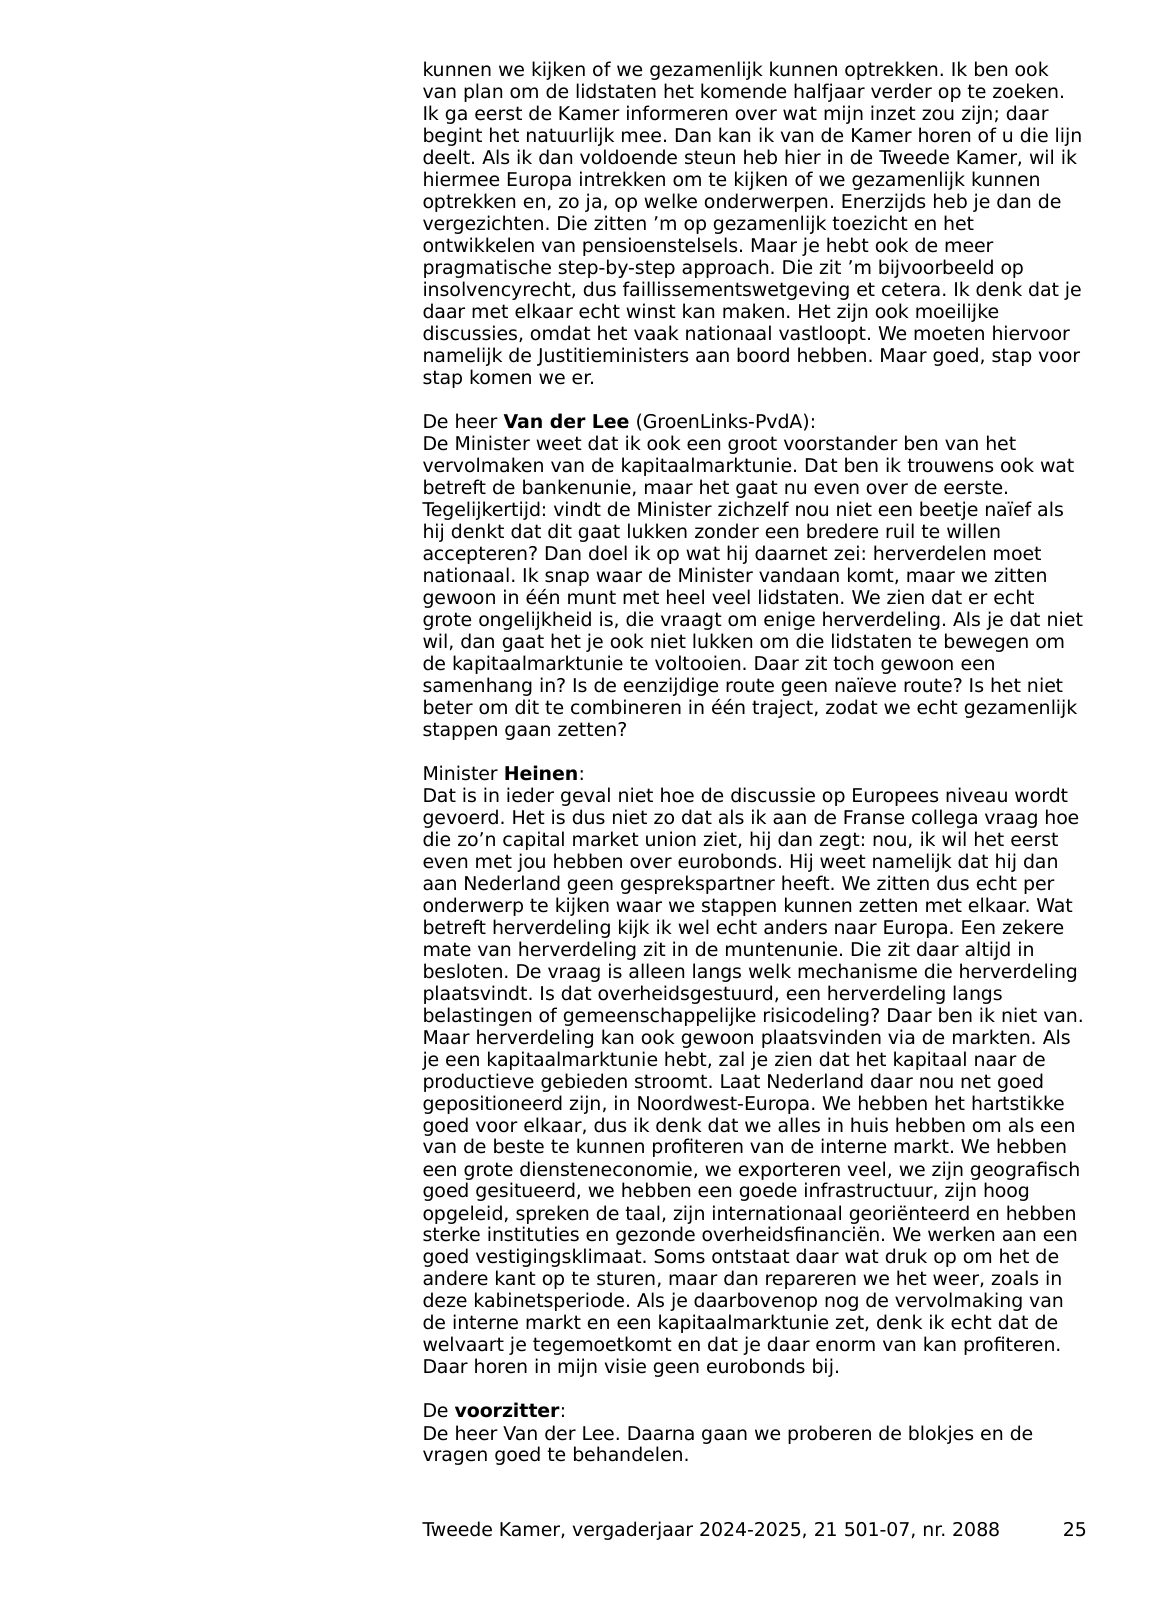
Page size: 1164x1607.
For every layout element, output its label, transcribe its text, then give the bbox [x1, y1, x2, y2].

text De heer Van der Lee. Daarna gaan we proberen de blokjes en de vragen goed te behandelen. [422, 1422, 1087, 1466]
text De voorzitter: [422, 1400, 1087, 1422]
text De Minister weet dat ik ook een groot voorstander ben van het vervolmaken van de kapitaalmarktunie. Dat ben ik trouwens ook wat betreft de bankenunie, maar het gaat nu even over de eerste. Tegelijkertijd: vindt de Minister zichzelf nou niet een beetje naïef als hij denkt dat dit gaat lukken zonder een bredere ruil te willen accepteren? Dan doel ik op wat hij daarnet zei: herverdelen moet nationaal. Ik snap waar de Minister vandaan komt, maar we zitten gewoon in één munt met heel veel lidstaten. We zien dat er echt grote ongelijkheid is, die vraagt om enige herverdeling. Als je dat niet wil, dan gaat het je ook niet lukken om die lidstaten te bewegen om de kapitaalmarktunie te voltooien. Daar zit toch gewoon een samenhang in? Is de eenzijdige route geen naïeve route? Is het niet beter om dit te combineren in één traject, zodat we echt gezamenlijk stappen gaan zetten? [422, 433, 1087, 741]
text kunnen we kijken of we gezamenlijk kunnen optrekken. Ik ben ook van plan om de lidstaten het komende halfjaar verder op te zoeken. Ik ga eerst de Kamer informeren over wat mijn inzet zou zijn; daar begint het natuurlijk mee. Dan kan ik van de Kamer horen of u die lijn deelt. Als ik dan voldoende steun heb hier in de Tweede Kamer, wil ik hiermee Europa intrekken om te kijken of we gezamenlijk kunnen optrekken en, zo ja, op welke onderwerpen. Enerzijds heb je dan de vergezichten. Die zitten ’m op gezamenlijk toezicht en het ontwikkelen van pensioenstelsels. Maar je hebt ook de meer pragmatische step-by-step approach. Die zit ’m bijvoorbeeld op insolvencyrecht, dus faillissementswetgeving et cetera. Ik denk dat je daar met elkaar echt winst kan maken. Het zijn ook moeilijke discussies, omdat het vaak nationaal vastloopt. We moeten hiervoor namelijk de Justitieministers aan boord hebben. Maar goed, stap voor stap komen we er. [422, 59, 1087, 389]
text Minister Heinen: [422, 763, 1087, 785]
text De heer Van der Lee (GroenLinks-PvdA): [422, 411, 1087, 433]
text Maar herverdeling kan ook gewoon plaatsvinden via de markten. Als je een kapitaalmarktunie hebt, zal je zien dat het kapitaal naar de productieve gebieden stroomt. Laat Nederland daar nou net goed gepositioneerd zijn, in Noordwest-Europa. We hebben het hartstikke goed voor elkaar, dus ik denk dat we alles in huis hebben om als een van de beste te kunnen profiteren van de interne markt. We hebben een grote diensteneconomie, we exporteren veel, we zijn geografisch goed gesitueerd, we hebben een goede infrastructuur, zijn hoog opgeleid, spreken de taal, zijn internationaal georiënteerd en hebben sterke instituties en gezonde overheidsfinanciën. We werken aan een goed vestigingsklimaat. Soms ontstaat daar wat druk op om het de andere kant op te sturen, maar dan repareren we het weer, zoals in deze kabinetsperiode. Als je daarbovenop nog de vervolmaking van de interne markt en een kapitaalmarktunie zet, denk ik echt dat de welvaart je tegemoetkomt en dat je daar enorm van kan profiteren. Daar horen in mijn visie geen eurobonds bij. [422, 1027, 1087, 1378]
text Dat is in ieder geval niet hoe de discussie op Europees niveau wordt gevoerd. Het is dus niet zo dat als ik aan de Franse collega vraag hoe die zo’n capital market union ziet, hij dan zegt: nou, ik wil het eerst even met jou hebben over eurobonds. Hij weet namelijk dat hij dan aan Nederland geen gesprekspartner heeft. We zitten dus echt per onderwerp te kijken waar we stappen kunnen zetten met elkaar. Wat betreft herverdeling kijk ik wel echt anders naar Europa. Een zekere mate van herverdeling zit in de muntenunie. Die zit daar altijd in besloten. De vraag is alleen langs welk mechanisme die herverdeling plaatsvindt. Is dat overheidsgestuurd, een herverdeling langs belastingen of gemeenschappelijke risicodeling? Daar ben ik niet van. [422, 785, 1087, 1027]
